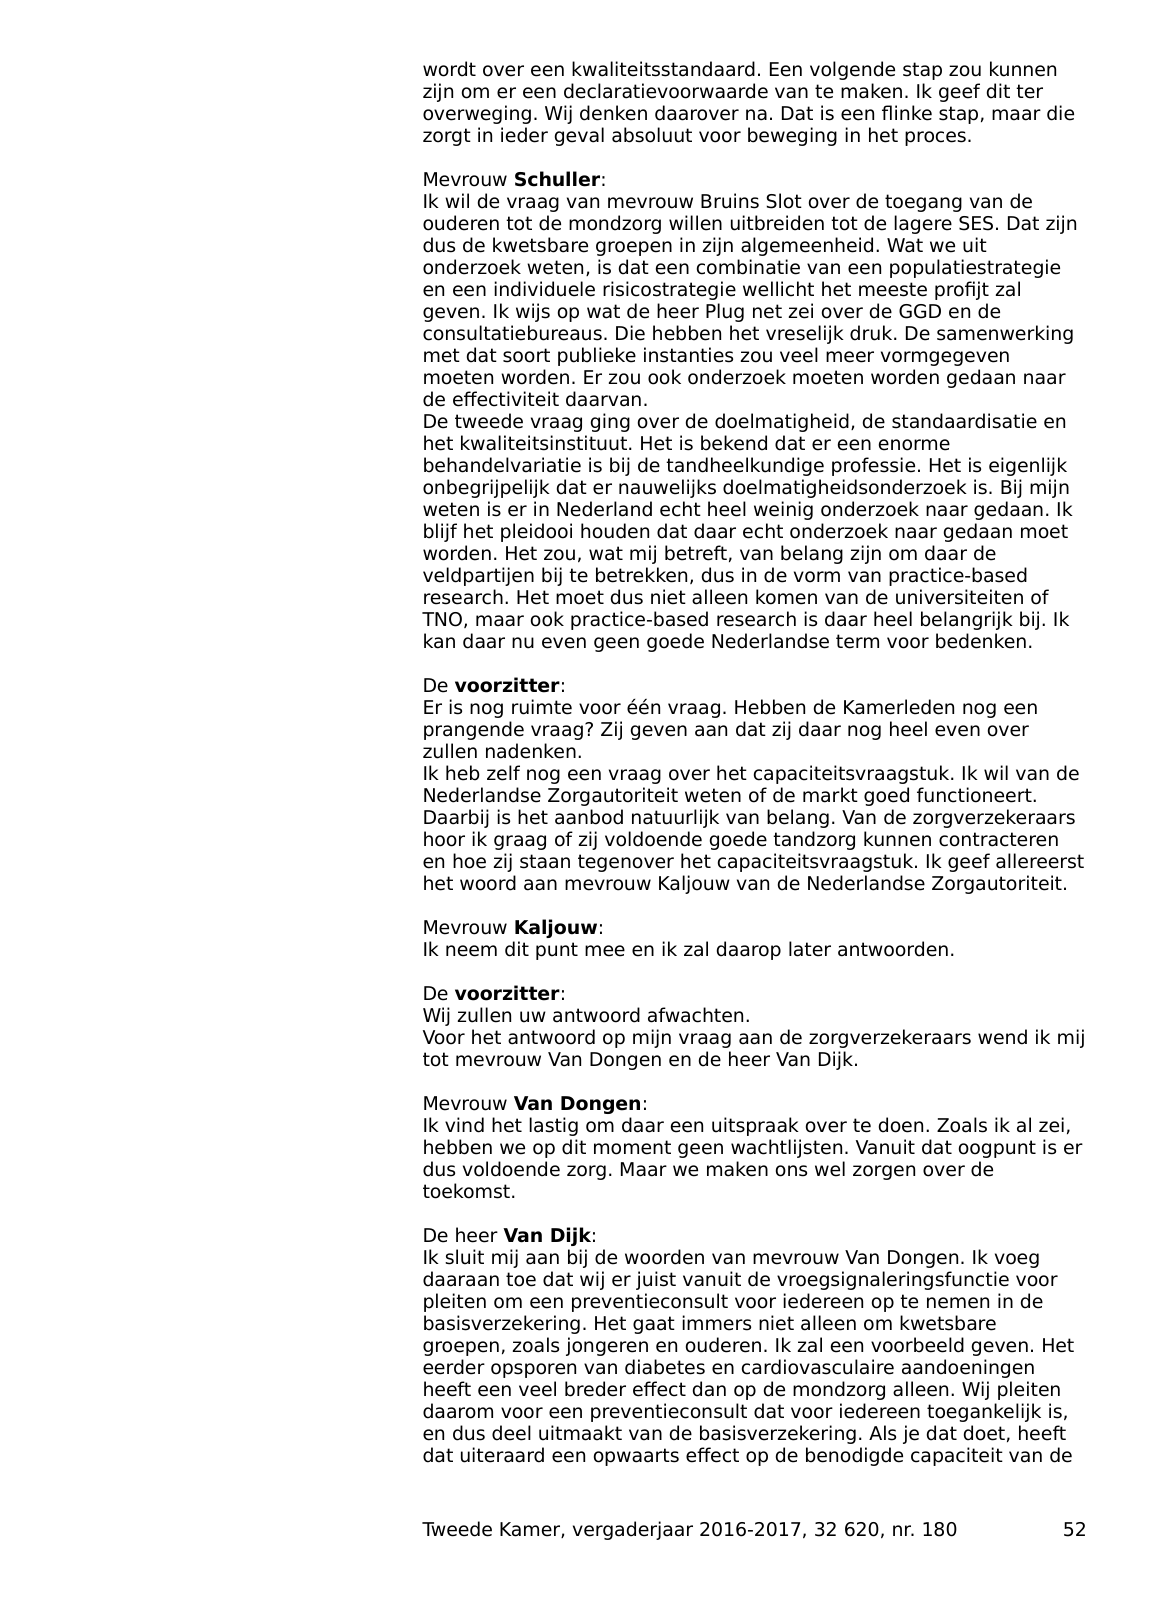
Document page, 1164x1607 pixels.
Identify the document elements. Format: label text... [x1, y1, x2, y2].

text Ik wil de vraag van mevrouw Bruins Slot over de toegang van de ouderen tot de mondzorg willen uitbreiden tot de lagere SES. Dat zijn dus de kwetsbare groepen in zijn algemeenheid. Wat we uit onderzoek weten, is dat een combinatie van een populatiestrategie en een individuele risicostrategie wellicht het meeste profijt zal geven. Ik wijs op wat de heer Plug net zei over de GGD en de consultatiebureaus. Die hebben het vreselijk druk. De samenwerking met dat soort publieke instanties zou veel meer vormgegeven moeten worden. Er zou ook onderzoek moeten worden gedaan naar de effectiviteit daarvan. [422, 191, 1087, 411]
text Voor het antwoord op mijn vraag aan de zorgverzekeraars wend ik mij tot mevrouw Van Dongen en de heer Van Dijk. [422, 1027, 1087, 1071]
text De heer Van Dijk: [422, 1225, 1087, 1247]
text Wij zullen uw antwoord afwachten. [422, 1005, 1087, 1027]
text Ik vind het lastig om daar een uitspraak over te doen. Zoals ik al zei, hebben we op dit moment geen wachtlijsten. Vanuit dat oogpunt is er dus voldoende zorg. Maar we maken ons wel zorgen over de toekomst. [422, 1115, 1087, 1203]
text Mevrouw Van Dongen: [422, 1093, 1087, 1115]
text De voorzitter: [422, 983, 1087, 1005]
text De tweede vraag ging over de doelmatigheid, de standaardisatie en het kwaliteitsinstituut. Het is bekend dat er een enorme behandelvariatie is bij de tandheelkundige professie. Het is eigenlijk onbegrijpelijk dat er nauwelijks doelmatigheidsonderzoek is. Bij mijn weten is er in Nederland echt heel weinig onderzoek naar gedaan. Ik blijf het pleidooi houden dat daar echt onderzoek naar gedaan moet worden. Het zou, wat mij betreft, van belang zijn om daar de veldpartijen bij te betrekken, dus in de vorm van practice-based research. Het moet dus niet alleen komen van de universiteiten of TNO, maar ook practice-based research is daar heel belangrijk bij. Ik kan daar nu even geen goede Nederlandse term voor bedenken. [422, 411, 1087, 653]
text Ik heb zelf nog een vraag over het capaciteitsvraagstuk. Ik wil van de Nederlandse Zorgautoriteit weten of de markt goed functioneert. Daarbij is het aanbod natuurlijk van belang. Van de zorgverzekeraars hoor ik graag of zij voldoende goede tandzorg kunnen contracteren en hoe zij staan tegenover het capaciteitsvraagstuk. Ik geef allereerst het woord aan mevrouw Kaljouw van de Nederlandse Zorgautoriteit. [422, 763, 1087, 895]
text De voorzitter: [422, 675, 1087, 697]
text Mevrouw Kaljouw: [422, 917, 1087, 939]
text Er is nog ruimte voor één vraag. Hebben de Kamerleden nog een prangende vraag? Zij geven aan dat zij daar nog heel even over zullen nadenken. [422, 697, 1087, 763]
text Ik sluit mij aan bij de woorden van mevrouw Van Dongen. Ik voeg daaraan toe dat wij er juist vanuit de vroegsignaleringsfunctie voor pleiten om een preventieconsult voor iedereen op te nemen in de basisverzekering. Het gaat immers niet alleen om kwetsbare groepen, zoals jongeren en ouderen. Ik zal een voorbeeld geven. Het eerder opsporen van diabetes en cardiovasculaire aandoeningen heeft een veel breder effect dan op de mondzorg alleen. Wij pleiten daarom voor een preventieconsult dat voor iedereen toegankelijk is, en dus deel uitmaakt van de basisverzekering. Als je dat doet, heeft dat uiteraard een opwaarts effect op de benodigde capaciteit van de [422, 1247, 1087, 1467]
text wordt over een kwaliteitsstandaard. Een volgende stap zou kunnen zijn om er een declaratievoorwaarde van te maken. Ik geef dit ter overweging. Wij denken daarover na. Dat is een flinke stap, maar die zorgt in ieder geval absoluut voor beweging in het proces. [422, 59, 1087, 147]
text Ik neem dit punt mee en ik zal daarop later antwoorden. [422, 939, 1087, 961]
text Mevrouw Schuller: [422, 169, 1087, 191]
